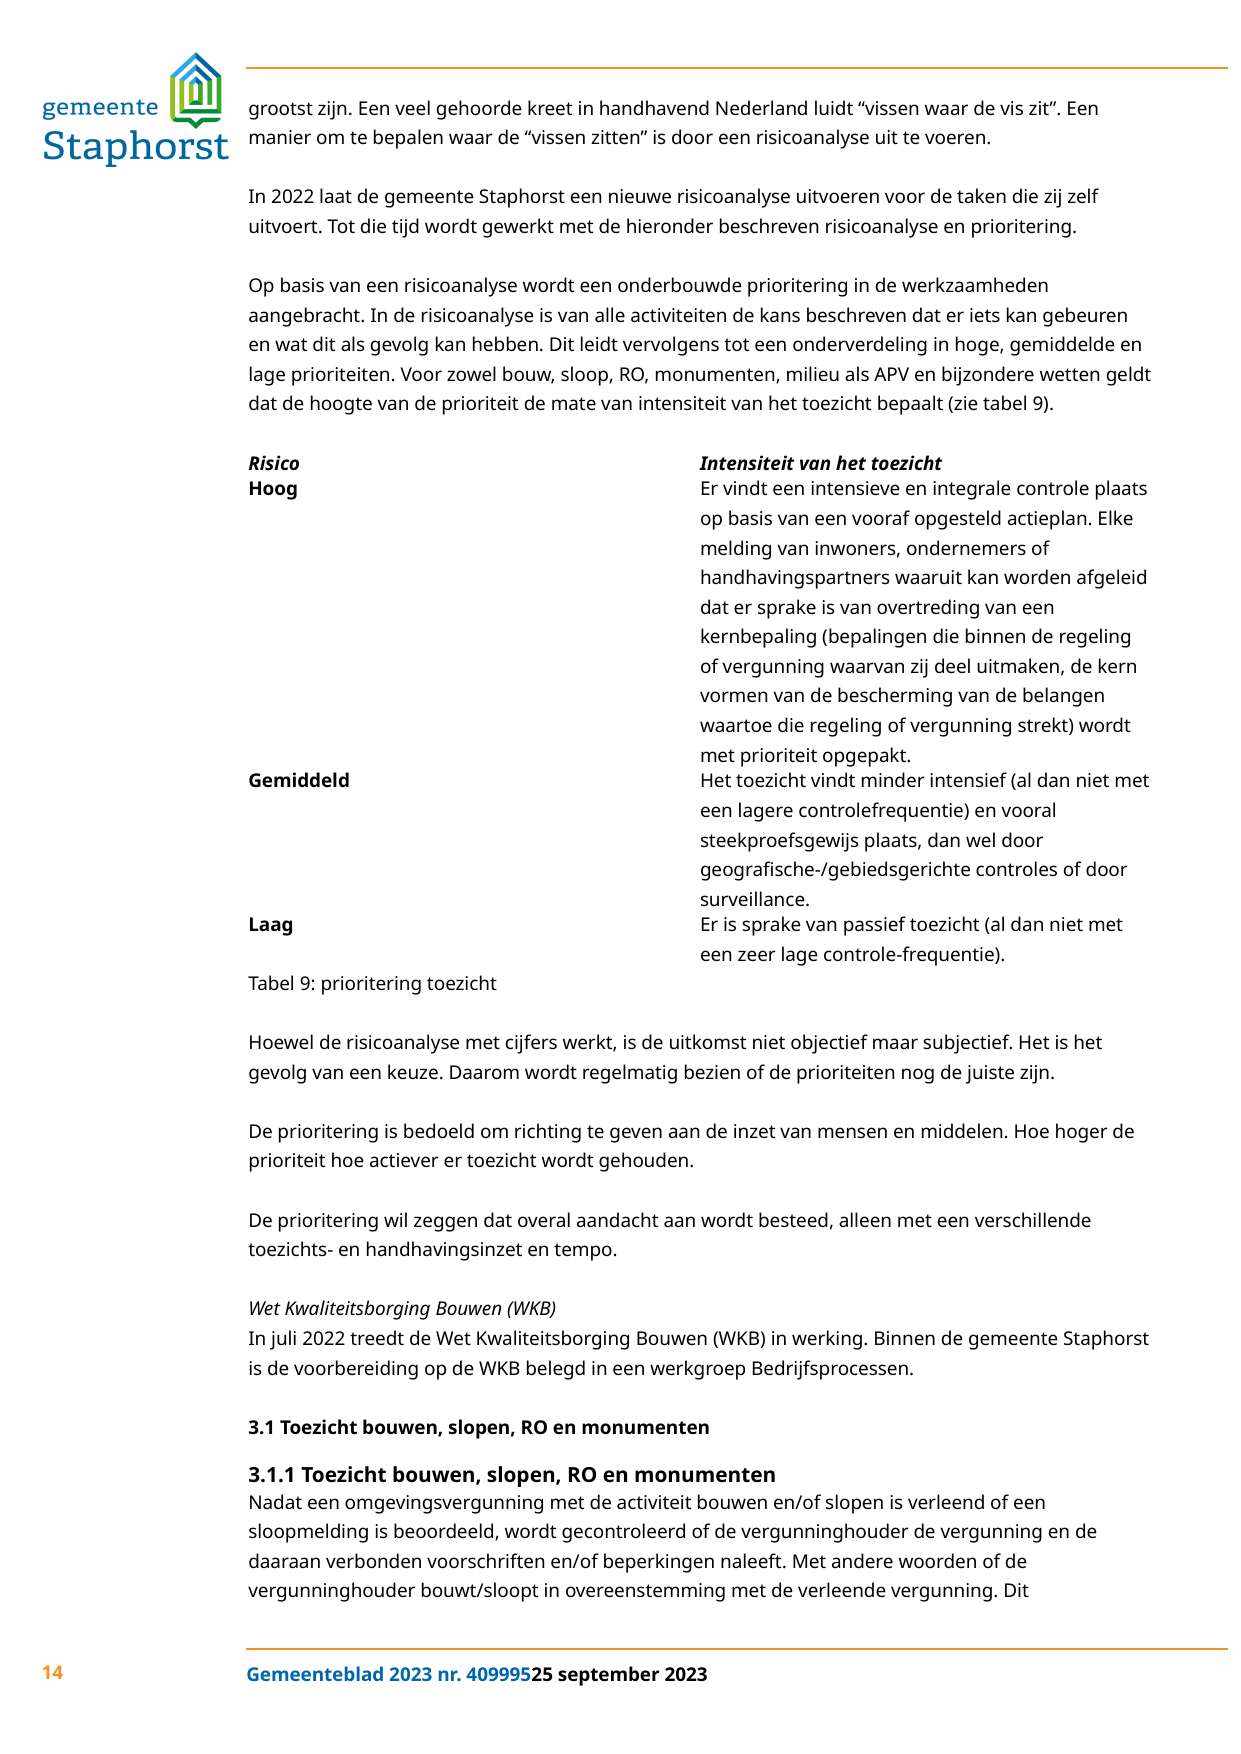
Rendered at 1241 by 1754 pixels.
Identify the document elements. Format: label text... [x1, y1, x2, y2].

text Wet Kwaliteitsborging Bouwen (WKB) [248, 1296, 1152, 1321]
text De prioritering is bedoeld om richting te geven aan de inzet van mensen en middelen. Hoe hoger de prioriteit hoe actiever er toezicht wordt gehouden. [248, 1118, 1152, 1173]
picture [41, 47, 231, 172]
text Op basis van een risicoanalyse wordt een onderbouwde prioritering in de werkzaamheden aangebracht. In de risicoanalyse is van alle activiteiten de kans beschreven dat er iets kan gebeuren en wat dit als gevolg kan hebben. Dit leidt vervolgens tot een onderverdeling in hoge, gemiddelde en lage prioriteiten. Voor zowel bouw, sloop, RO, monumenten, milieu als APV en bijzondere wetten geldt dat de hoogte van de prioriteit de mate van intensiteit van het toezicht bepaalt (zie tabel 9). [248, 272, 1152, 416]
text Hoewel de risicoanalyse met cijfers werkt, is de uitkomst niet objectief maar subjectief. Het is het gevolg van een keuze. Daarom wordt regelmatig bezien of de prioriteiten nog de juiste zijn. [248, 1029, 1152, 1085]
text In juli 2022 treedt de Wet Kwaliteitsborging Bouwen (WKB) in werking. Binnen de gemeente Staphorst is de voorbereiding op de WKB belegd in een werkgroep Bedrijfsprocessen. [248, 1325, 1152, 1381]
table_cell Er vindt een intensieve en integrale controle plaats op basis van een vooraf opgesteld actieplan. Elke melding van inwoners, ondernemers of handhavingspartners waaruit kan worden afgeleid dat er sprake is van overtreding van een kernbepaling (bepalingen die binnen de regeling of vergunning waarvan zij deel uitmaken, de kern vormen van de bescherming van de belangen waartoe die regeling of vergunning strekt) wordt met prioriteit opgepakt. [700, 476, 1152, 768]
table_cell Hoog [248, 476, 700, 768]
table_cell Het toezicht vindt minder intensief (al dan niet met een lagere controlefrequentie) en vooral steekproefsgewijs plaats, dan wel door geografische-/gebiedsgerichte controles of door surveillance. [700, 768, 1152, 912]
text grootst zijn. Een veel gehoorde kreet in handhavend Nederland luidt “vissen waar de vis zit”. Een manier om te bepalen waar de “vissen zitten” is door een risicoanalyse uit te voeren. [248, 95, 1152, 150]
text 3.1.1 Toezicht bouwen, slopen, RO en monumenten [248, 1461, 1152, 1489]
table_header Intensiteit van het toezicht [700, 450, 1152, 476]
table_cell Er is sprake van passief toezicht (al dan niet met een zeer lage controle-frequentie). [700, 912, 1152, 967]
table_cell Laag [248, 912, 700, 967]
text 3.1 Toezicht bouwen, slopen, RO en monumenten [248, 1414, 1152, 1440]
text Nadat een omgevingsvergunning met de activiteit bouwen en/of slopen is verleend of een sloopmelding is beoordeeld, wordt gecontroleerd of de vergunninghouder de vergunning en de daaraan verbonden voorschriften en/of beperkingen naleeft. Met andere woorden of de vergunninghouder bouwt/sloopt in overeenstemming met de verleende vergunning. Dit [248, 1489, 1152, 1603]
text Tabel 9: prioritering toezicht [248, 970, 1152, 996]
table_cell Gemiddeld [248, 768, 700, 912]
text De prioritering wil zeggen dat overal aandacht aan wordt besteed, alleen met een verschillende toezichts- en handhavingsinzet en tempo. [248, 1207, 1152, 1262]
text In 2022 laat de gemeente Staphorst een nieuwe risicoanalyse uitvoeren voor de taken die zij zelf uitvoert. Tot die tijd wordt gewerkt met de hieronder beschreven risicoanalyse en prioritering. [248, 183, 1152, 239]
table_header Risico [248, 450, 700, 476]
